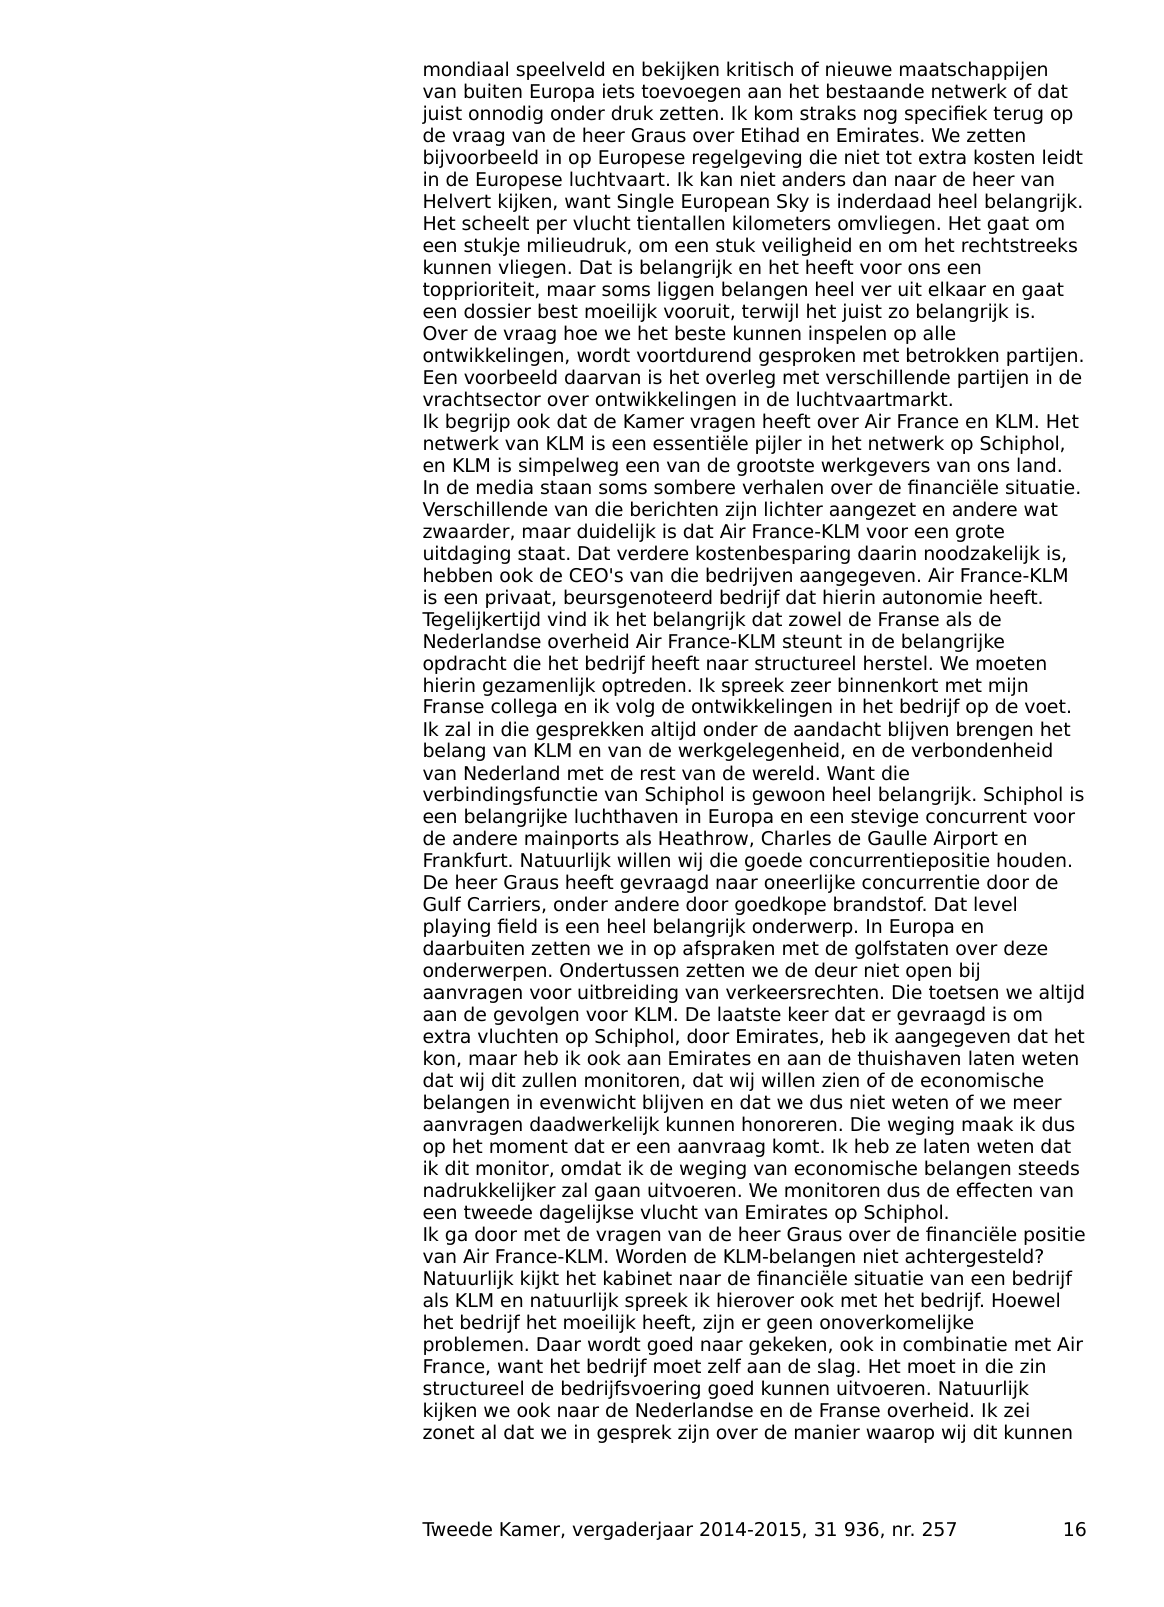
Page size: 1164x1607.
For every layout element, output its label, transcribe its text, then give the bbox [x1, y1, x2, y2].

text De heer Graus heeft gevraagd naar oneerlijke concurrentie door de Gulf Carriers, onder andere door goedkope brandstof. Dat level playing field is een heel belangrijk onderwerp. In Europa en daarbuiten zetten we in op afspraken met de golfstaten over deze onderwerpen. Ondertussen zetten we de deur niet open bij aanvragen voor uitbreiding van verkeersrechten. Die toetsen we altijd aan de gevolgen voor KLM. De laatste keer dat er gevraagd is om extra vluchten op Schiphol, door Emirates, heb ik aangegeven dat het kon, maar heb ik ook aan Emirates en aan de thuishaven laten weten dat wij dit zullen monitoren, dat wij willen zien of de economische belangen in evenwicht blijven en dat we dus niet weten of we meer aanvragen daadwerkelijk kunnen honoreren. Die weging maak ik dus op het moment dat er een aanvraag komt. Ik heb ze laten weten dat ik dit monitor, omdat ik de weging van economische belangen steeds nadrukkelijker zal gaan uitvoeren. We monitoren dus de effecten van een tweede dagelijkse vlucht van Emirates op Schiphol. [422, 872, 1087, 1224]
text Ik begrijp ook dat de Kamer vragen heeft over Air France en KLM. Het netwerk van KLM is een essentiële pijler in het netwerk op Schiphol, en KLM is simpelweg een van de grootste werkgevers van ons land. In de media staan soms sombere verhalen over de financiële situatie. Verschillende van die berichten zijn lichter aangezet en andere wat zwaarder, maar duidelijk is dat Air France-KLM voor een grote uitdaging staat. Dat verdere kostenbesparing daarin noodzakelijk is, hebben ook de CEO's van die bedrijven aangegeven. Air France-KLM is een privaat, beursgenoteerd bedrijf dat hierin autonomie heeft. Tegelijkertijd vind ik het belangrijk dat zowel de Franse als de Nederlandse overheid Air France-KLM steunt in de belangrijke opdracht die het bedrijf heeft naar structureel herstel. We moeten hierin gezamenlijk optreden. Ik spreek zeer binnenkort met mijn Franse collega en ik volg de ontwikkelingen in het bedrijf op de voet. Ik zal in die gesprekken altijd onder de aandacht blijven brengen het belang van KLM en van de werkgelegenheid, en de verbondenheid van Nederland met de rest van de wereld. Want die verbindingsfunctie van Schiphol is gewoon heel belangrijk. Schiphol is een belangrijke luchthaven in Europa en een stevige concurrent voor de andere mainports als Heathrow, Charles de Gaulle Airport en Frankfurt. Natuurlijk willen wij die goede concurrentiepositie houden. [422, 411, 1087, 872]
text mondiaal speelveld en bekijken kritisch of nieuwe maatschappijen van buiten Europa iets toevoegen aan het bestaande netwerk of dat juist onnodig onder druk zetten. Ik kom straks nog specifiek terug op de vraag van de heer Graus over Etihad en Emirates. We zetten bijvoorbeeld in op Europese regelgeving die niet tot extra kosten leidt in de Europese luchtvaart. Ik kan niet anders dan naar de heer van Helvert kijken, want Single European Sky is inderdaad heel belangrijk. Het scheelt per vlucht tientallen kilometers omvliegen. Het gaat om een stukje milieudruk, om een stuk veiligheid en om het rechtstreeks kunnen vliegen. Dat is belangrijk en het heeft voor ons een topprioriteit, maar soms liggen belangen heel ver uit elkaar en gaat een dossier best moeilijk vooruit, terwijl het juist zo belangrijk is. Over de vraag hoe we het beste kunnen inspelen op alle ontwikkelingen, wordt voortdurend gesproken met betrokken partijen. Een voorbeeld daarvan is het overleg met verschillende partijen in de vrachtsector over ontwikkelingen in de luchtvaartmarkt. [422, 59, 1087, 411]
text Ik ga door met de vragen van de heer Graus over de financiële positie van Air France-KLM. Worden de KLM-belangen niet achtergesteld? Natuurlijk kijkt het kabinet naar de financiële situatie van een bedrijf als KLM en natuurlijk spreek ik hierover ook met het bedrijf. Hoewel het bedrijf het moeilijk heeft, zijn er geen onoverkomelijke problemen. Daar wordt goed naar gekeken, ook in combinatie met Air France, want het bedrijf moet zelf aan de slag. Het moet in die zin structureel de bedrijfsvoering goed kunnen uitvoeren. Natuurlijk kijken we ook naar de Nederlandse en de Franse overheid. Ik zei zonet al dat we in gesprek zijn over de manier waarop wij dit kunnen [422, 1224, 1087, 1444]
